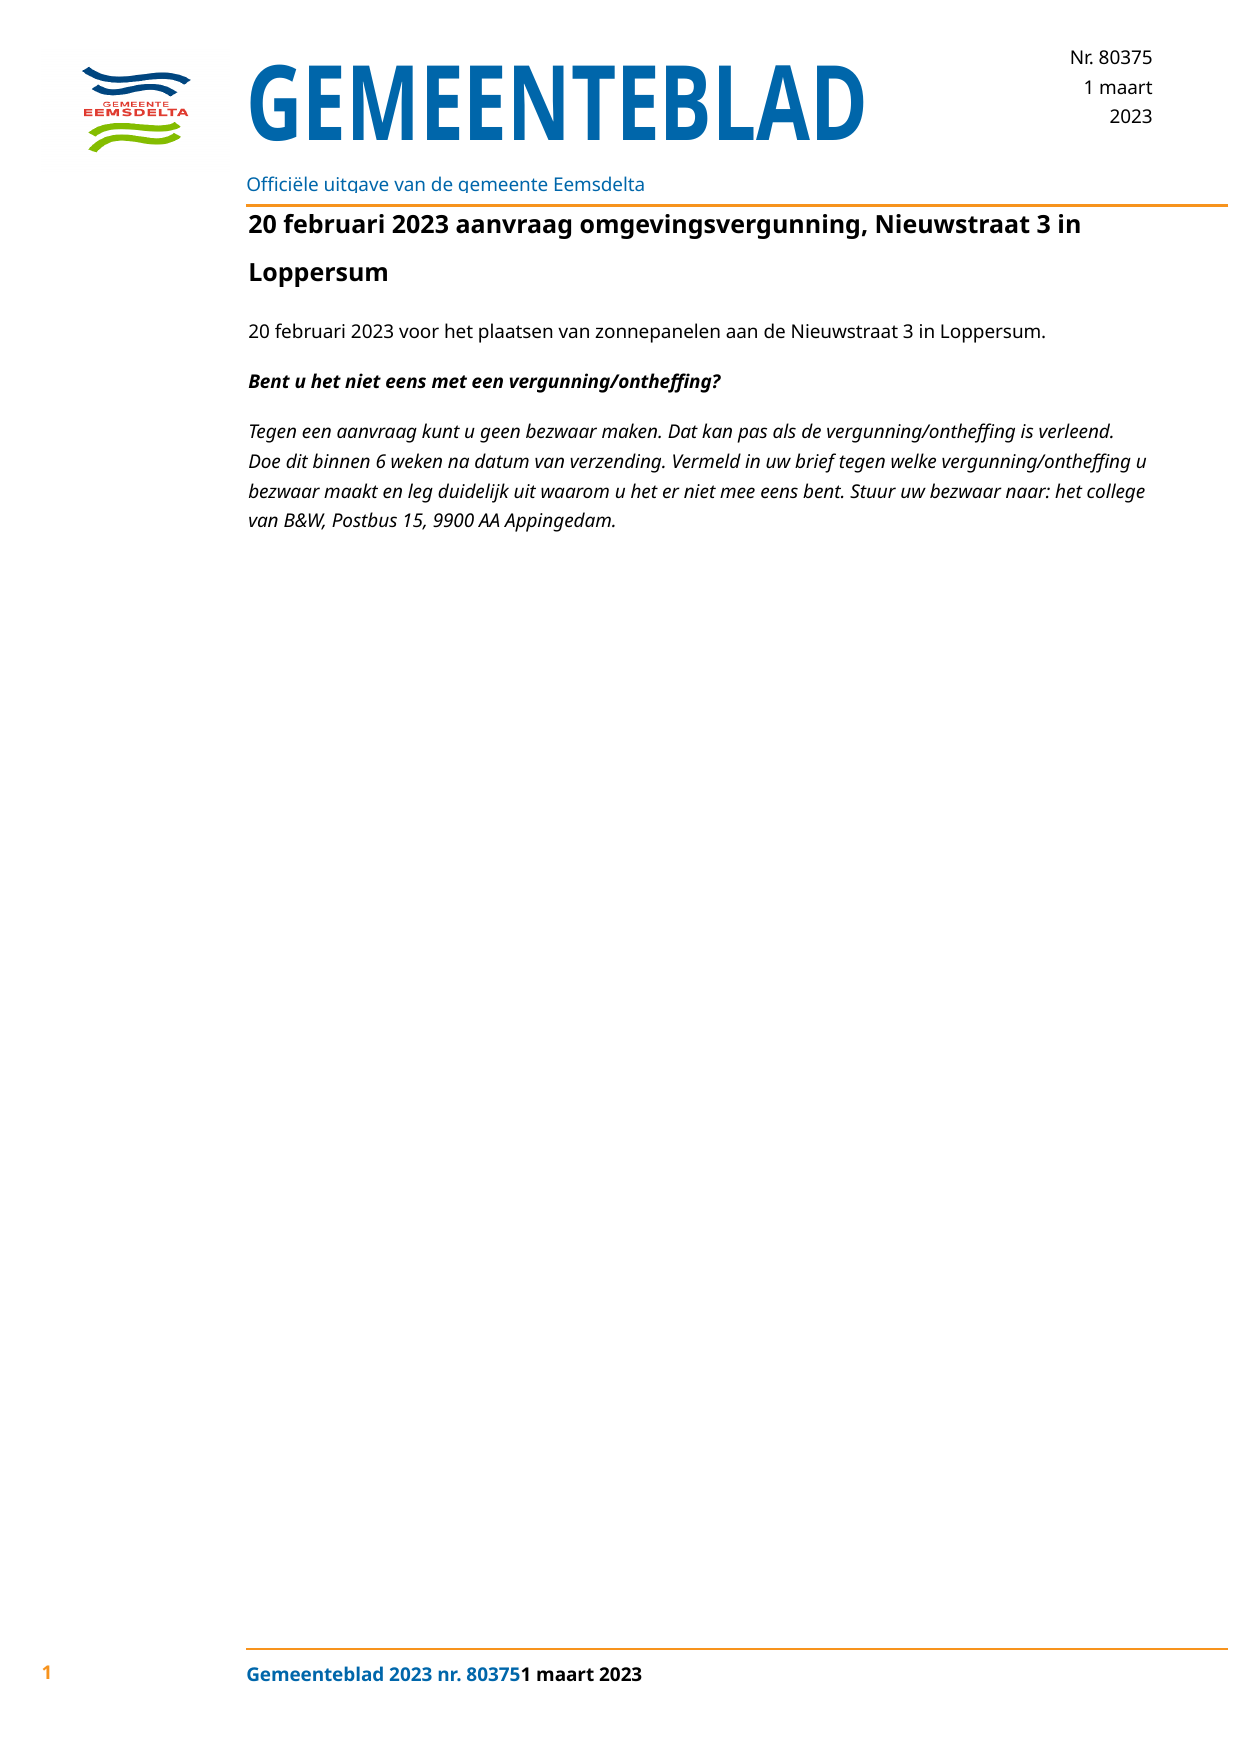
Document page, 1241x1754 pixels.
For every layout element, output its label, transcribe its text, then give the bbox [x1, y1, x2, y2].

text Bent u het niet eens met een vergunning/ontheffing? [248, 368, 1152, 394]
text 20 februari 2023 voor het plaatsen van zonnepanelen aan de Nieuwstraat 3 in Loppersum. [248, 318, 1152, 344]
text 20 februari 2023 aanvraag omgevingsvergunning, Nieuwstraat 3 in Loppersum [248, 207, 1152, 288]
picture [41, 47, 231, 172]
text Tegen een aanvraag kunt u geen bezwaar maken. Dat kan pas als de vergunning/ontheffing is verleend. Doe dit binnen 6 weken na datum van verzending. Vermeld in uw brief tegen welke vergunning/ontheffing u bezwaar maakt en leg duidelijk uit waarom u het er niet mee eens bent. Stuur uw bezwaar naar: het college van B&W, Postbus 15, 9900 AA Appingedam. [248, 419, 1152, 533]
